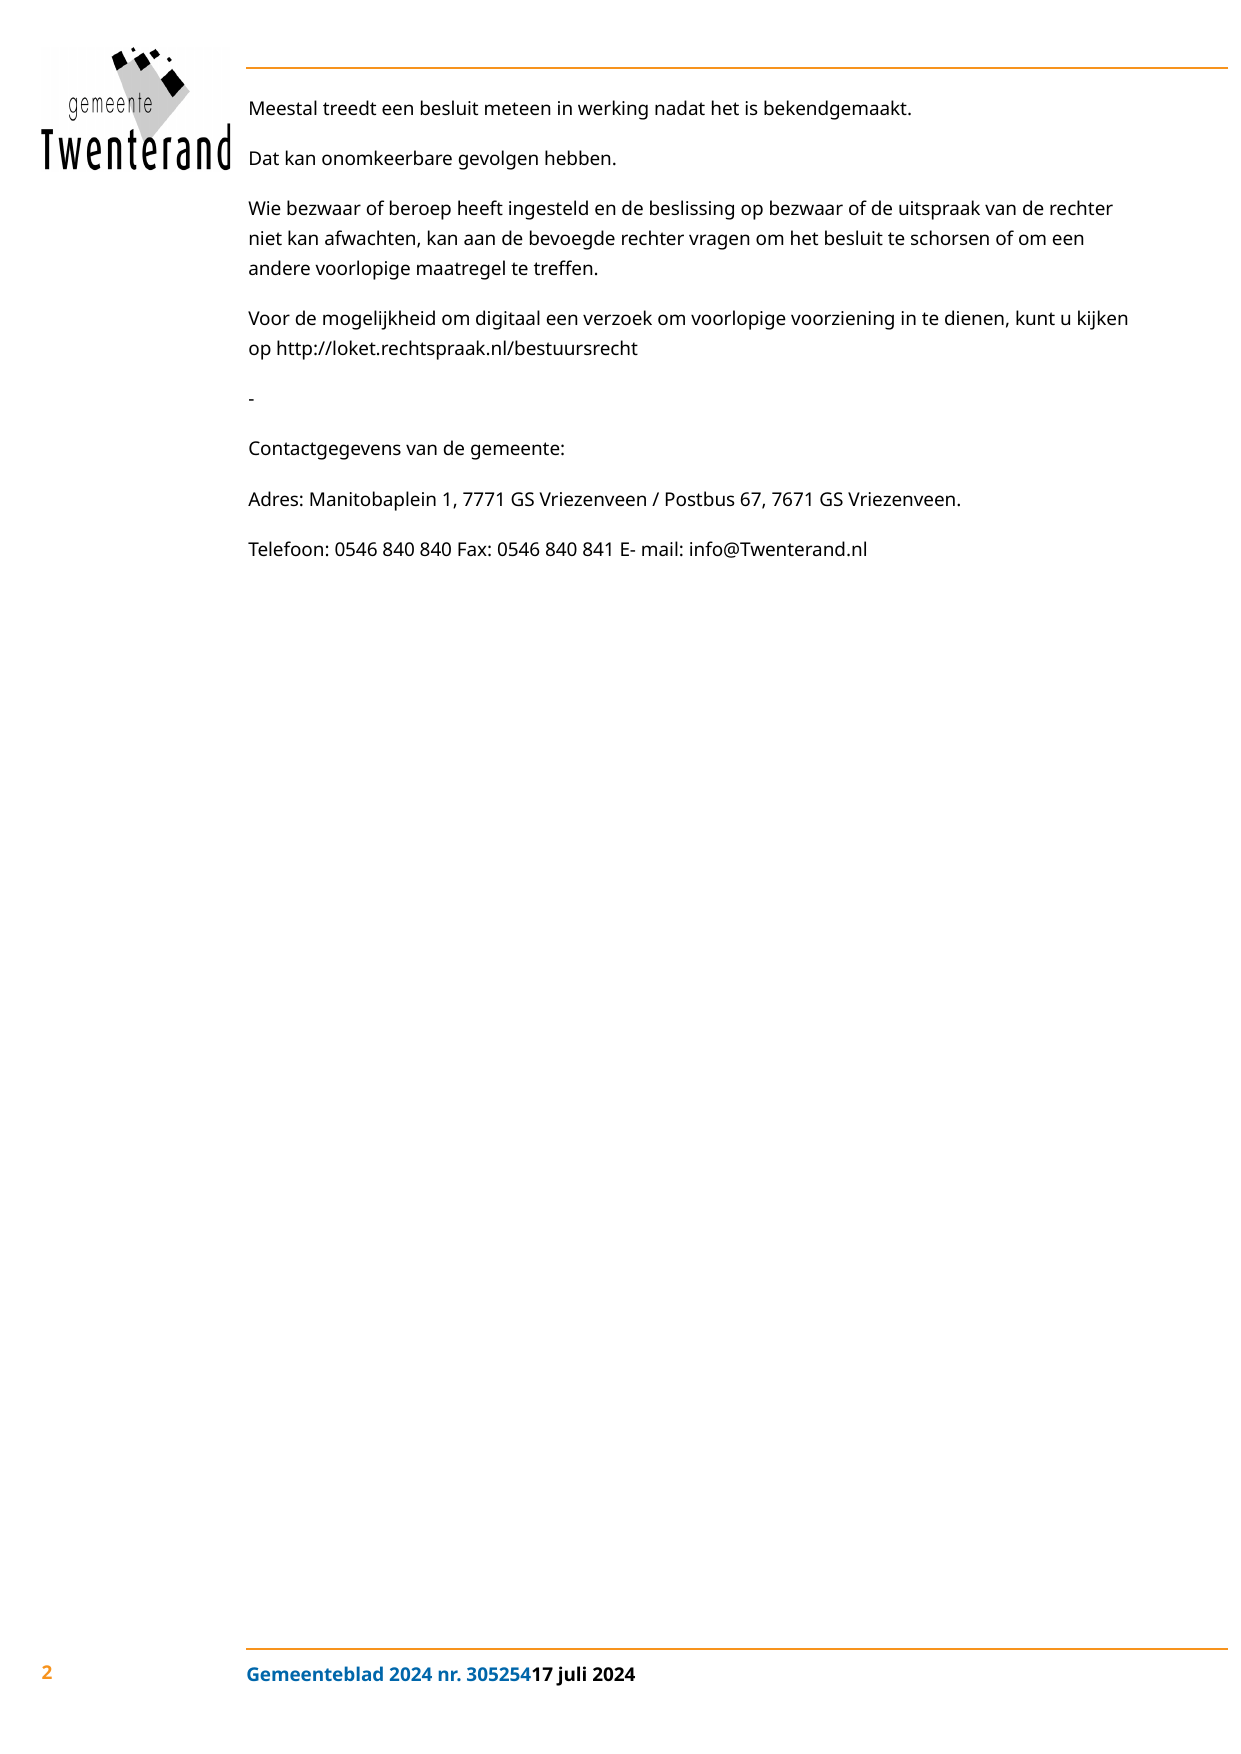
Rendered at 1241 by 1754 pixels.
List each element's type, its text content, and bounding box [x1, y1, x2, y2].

text Telefoon: 0546 840 840 Fax: 0546 840 841 E- mail: info@Twenterand.nl [248, 536, 1152, 562]
text - [248, 385, 1152, 411]
text Adres: Manitobaplein 1, 7771 GS Vriezenveen / Postbus 67, 7671 GS Vriezenveen. [248, 486, 1152, 512]
text Dat kan onomkeerbare gevolgen hebben. [248, 145, 1152, 171]
text Meestal treedt een besluit meteen in werking nadat het is bekendgemaakt. [248, 95, 1152, 121]
picture [41, 47, 231, 172]
text Wie bezwaar of beroep heeft ingesteld en de beslissing op bezwaar of de uitspraak van de rechter niet kan afwachten, kan aan de bevoegde rechter vragen om het besluit te schorsen of om een andere voorlopige maatregel te treffen. [248, 196, 1152, 281]
text Voor de mogelijkheid om digitaal een verzoek om voorlopige voorziening in te dienen, kunt u kijken op http://loket.rechtspraak.nl/bestuursrecht [248, 305, 1152, 361]
text Contactgegevens van de gemeente: [248, 436, 1152, 461]
